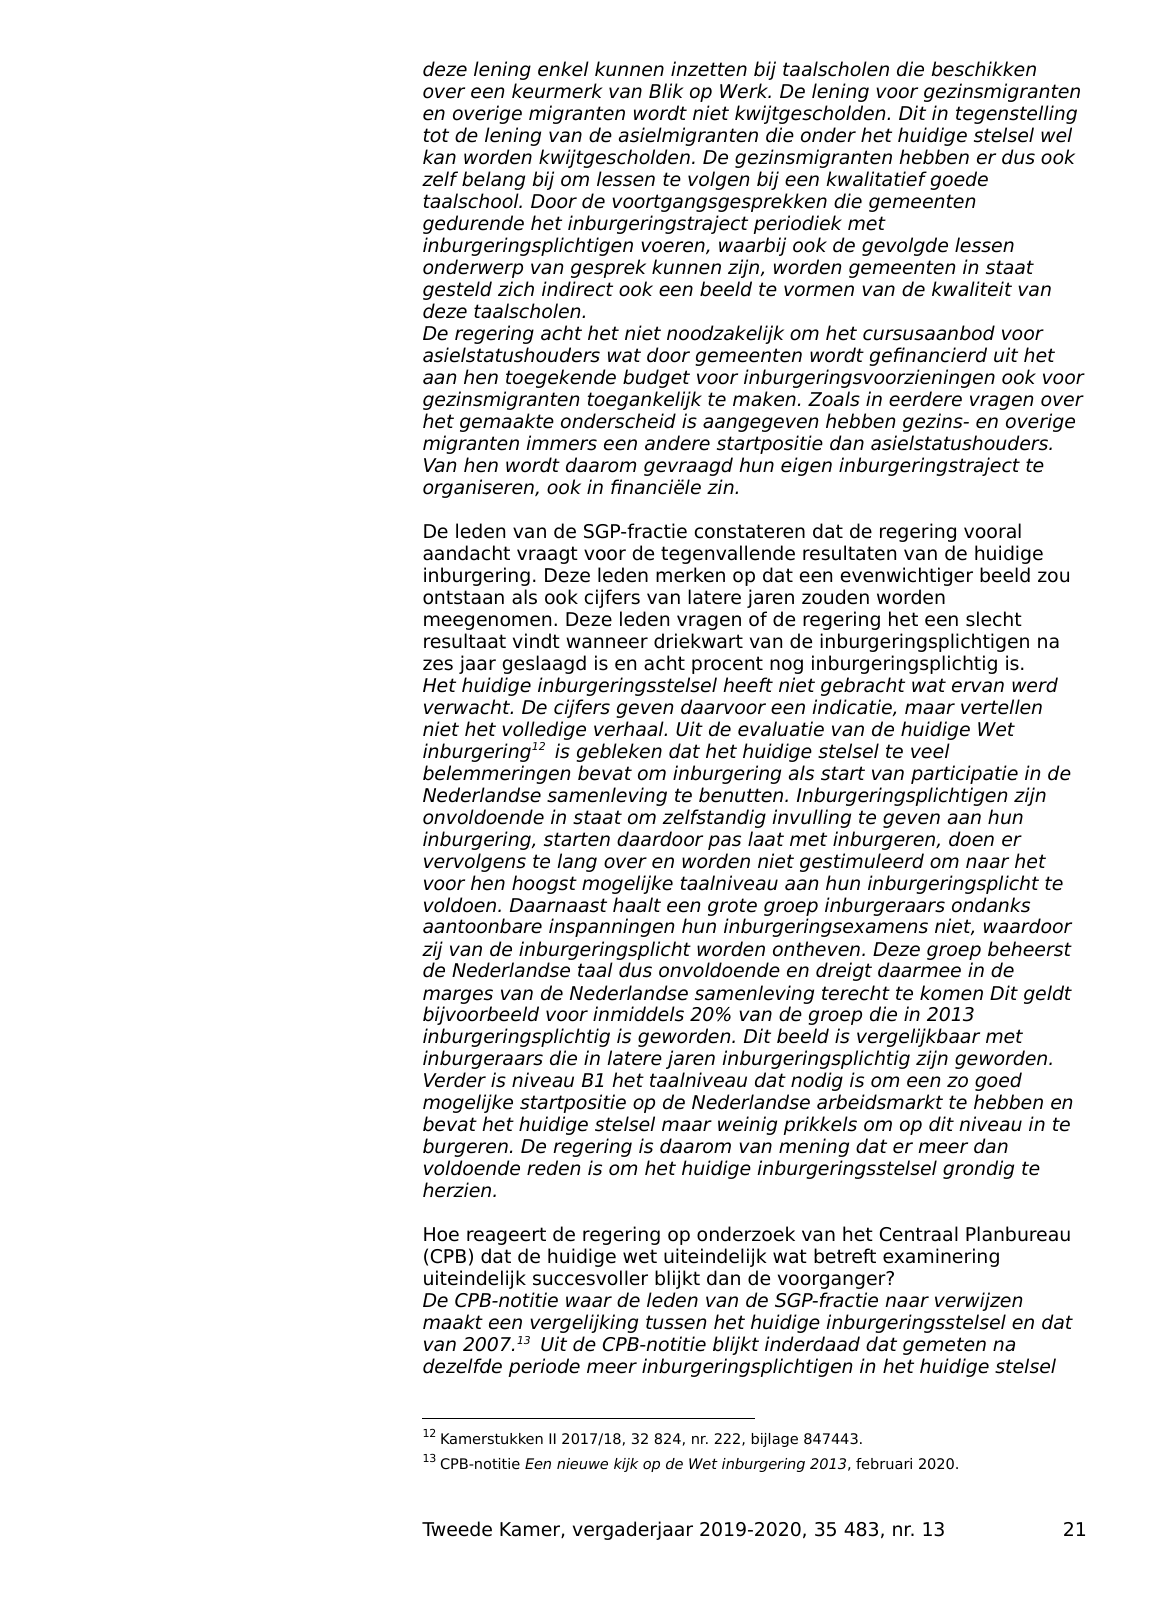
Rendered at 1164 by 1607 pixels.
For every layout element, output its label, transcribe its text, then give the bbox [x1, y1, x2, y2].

text CPB-notitie Een nieuwe kijk op de Wet inburgering 2013, februari 2020. [422, 1452, 1087, 1474]
text De leden van de SGP-fractie constateren dat de regering vooral aandacht vraagt voor de tegenvallende resultaten van de huidige inburgering. Deze leden merken op dat een evenwichtiger beeld zou ontstaan als ook cijfers van latere jaren zouden worden meegenomen. Deze leden vragen of de regering het een slecht resultaat vindt wanneer driekwart van de inburgeringsplichtigen na zes jaar geslaagd is en acht procent nog inburgeringsplichtig is. [422, 521, 1087, 675]
text Kamerstukken II 2017/18, 32 824, nr. 222, bijlage 847443. [422, 1427, 1087, 1449]
text De regering acht het niet noodzakelijk om het cursusaanbod voor asielstatushouders wat door gemeenten wordt gefinancierd uit het aan hen toegekende budget voor inburgeringsvoorzieningen ook voor gezinsmigranten toegankelijk te maken. Zoals in eerdere vragen over het gemaakte onderscheid is aangegeven hebben gezins- en overige migranten immers een andere startpositie dan asielstatushouders. Van hen wordt daarom gevraagd hun eigen inburgeringstraject te organiseren, ook in financiële zin. [422, 323, 1087, 499]
text deze lening enkel kunnen inzetten bij taalscholen die beschikken over een keurmerk van Blik op Werk. De lening voor gezinsmigranten en overige migranten wordt niet kwijtgescholden. Dit in tegenstelling tot de lening van de asielmigranten die onder het huidige stelsel wel kan worden kwijtgescholden. De gezinsmigranten hebben er dus ook zelf belang bij om lessen te volgen bij een kwalitatief goede taalschool. Door de voortgangsgesprekken die gemeenten gedurende het inburgeringstraject periodiek met inburgeringsplichtigen voeren, waarbij ook de gevolgde lessen onderwerp van gesprek kunnen zijn, worden gemeenten in staat gesteld zich indirect ook een beeld te vormen van de kwaliteit van deze taalscholen. [422, 59, 1087, 323]
text Het huidige inburgeringsstelsel heeft niet gebracht wat ervan werd verwacht. De cijfers geven daarvoor een indicatie, maar vertellen niet het volledige verhaal. Uit de evaluatie van de huidige Wet inburgering is gebleken dat het huidige stelsel te veel belemmeringen bevat om inburgering als start van participatie in de Nederlandse samenleving te benutten. Inburgeringsplichtigen zijn onvoldoende in staat om zelfstandig invulling te geven aan hun inburgering, starten daardoor pas laat met inburgeren, doen er vervolgens te lang over en worden niet gestimuleerd om naar het voor hen hoogst mogelijke taalniveau aan hun inburgeringsplicht te voldoen. Daarnaast haalt een grote groep inburgeraars ondanks aantoonbare inspanningen hun inburgeringsexamens niet, waardoor zij van de inburgeringsplicht worden ontheven. Deze groep beheerst de Nederlandse taal dus onvoldoende en dreigt daarmee in de marges van de Nederlandse samenleving terecht te komen Dit geldt bijvoorbeeld voor inmiddels 20% van de groep die in 2013 inburgeringsplichtig is geworden. Dit beeld is vergelijkbaar met inburgeraars die in latere jaren inburgeringsplichtig zijn geworden. [422, 675, 1087, 1070]
text Hoe reageert de regering op onderzoek van het Centraal Planbureau (CPB) dat de huidige wet uiteindelijk wat betreft examinering uiteindelijk succesvoller blijkt dan de voorganger? [422, 1224, 1087, 1290]
text Verder is niveau B1 het taalniveau dat nodig is om een zo goed mogelijke startpositie op de Nederlandse arbeidsmarkt te hebben en bevat het huidige stelsel maar weinig prikkels om op dit niveau in te burgeren. De regering is daarom van mening dat er meer dan voldoende reden is om het huidige inburgeringsstelsel grondig te herzien. [422, 1070, 1087, 1202]
text De CPB-notitie waar de leden van de SGP-fractie naar verwijzen maakt een vergelijking tussen het huidige inburgeringsstelsel en dat van 2007. Uit de CPB-notitie blijkt inderdaad dat gemeten na dezelfde periode meer inburgeringsplichtigen in het huidige stelsel [422, 1290, 1087, 1378]
